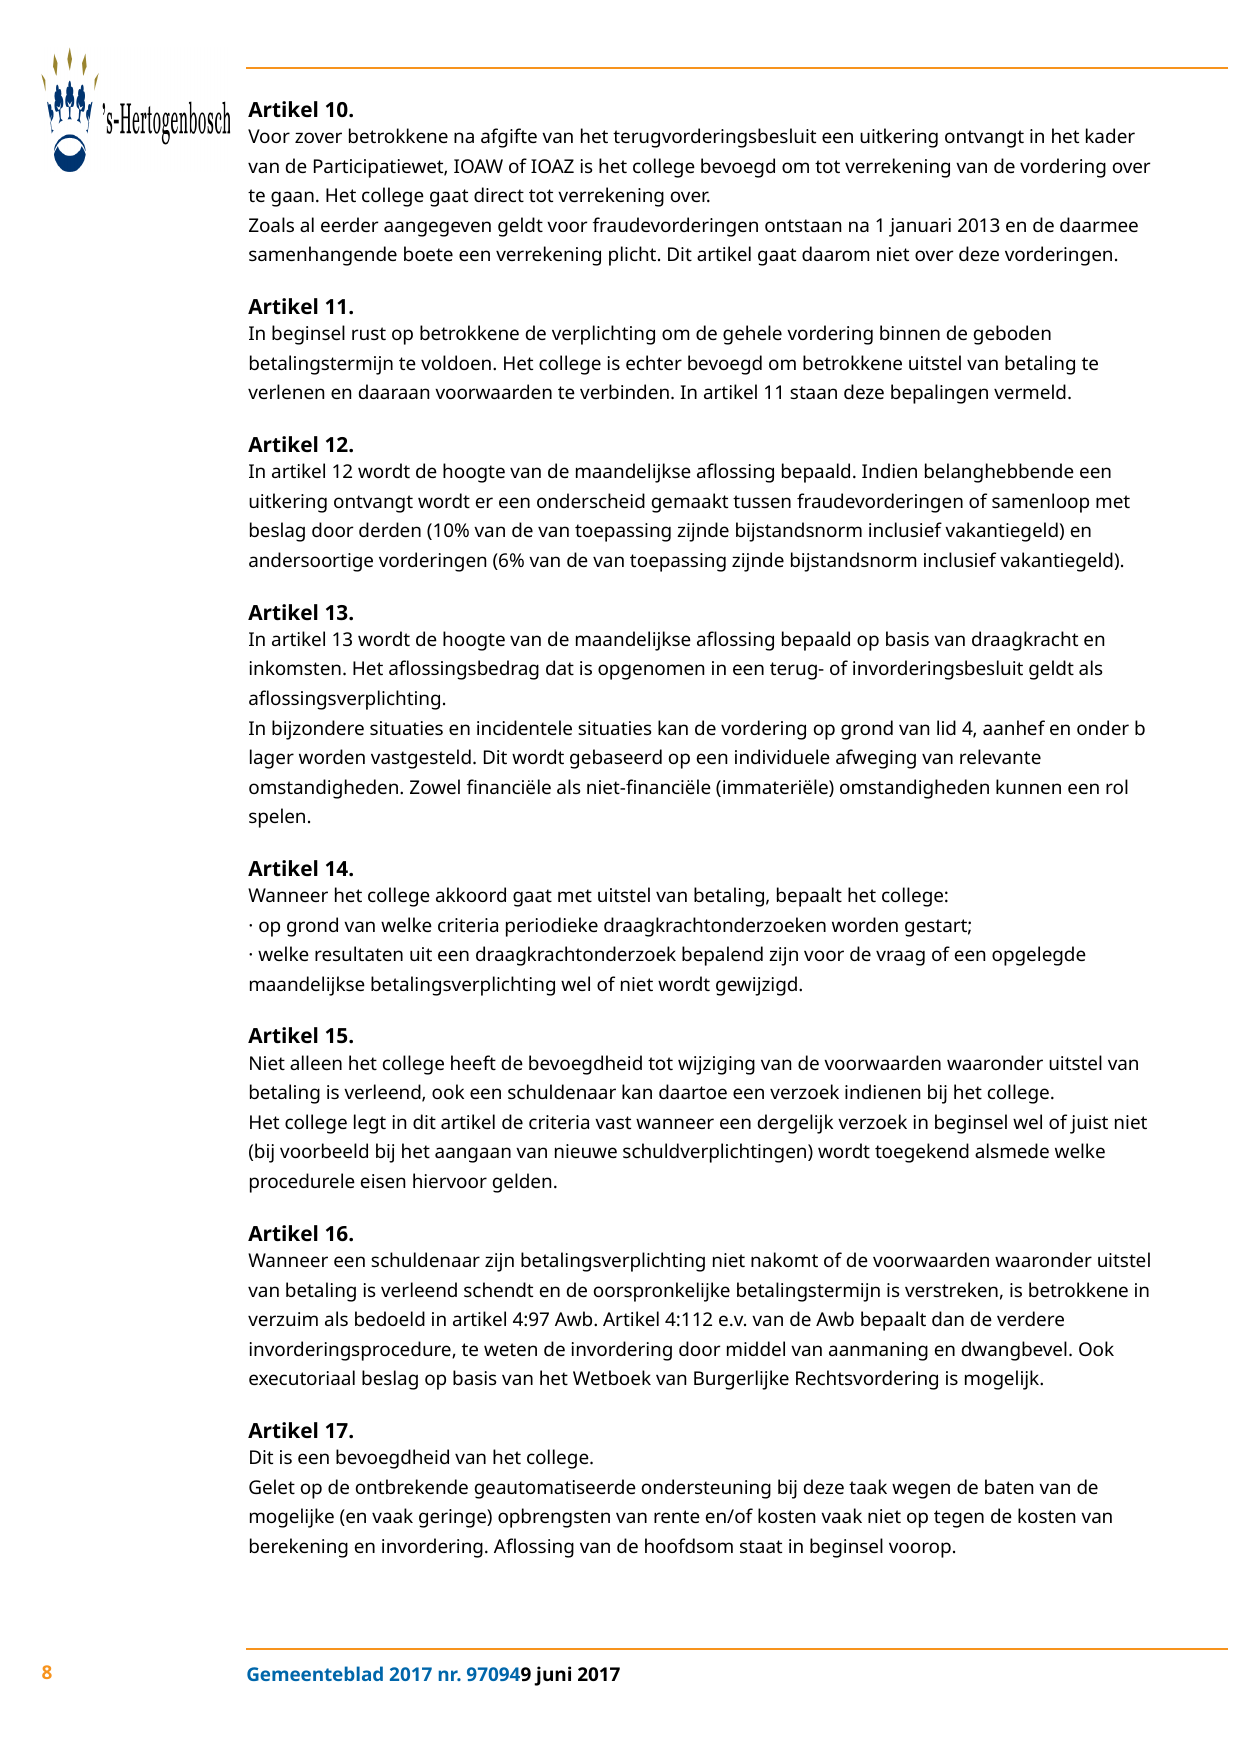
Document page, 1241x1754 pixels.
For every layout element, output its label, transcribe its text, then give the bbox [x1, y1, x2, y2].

text Artikel 14. [248, 854, 1152, 882]
text Zoals al eerder aangegeven geldt voor fraudevorderingen ontstaan na 1 januari 2013 en de daarmee samenhangende boete een verrekening plicht. Dit artikel gaat daarom niet over deze vorderingen. [248, 212, 1152, 267]
text Artikel 12. [248, 430, 1152, 458]
text Artikel 10. [248, 95, 1152, 123]
text Artikel 11. [248, 292, 1152, 320]
text In beginsel rust op betrokkene de verplichting om de gehele vordering binnen de geboden betalingstermijn te voldoen. Het college is echter bevoegd om betrokkene uitstel van betaling te verlenen en daaraan voorwaarden te verbinden. In artikel 11 staan deze bepalingen vermeld. [248, 320, 1152, 405]
text In artikel 12 wordt de hoogte van de maandelijkse aflossing bepaald. Indien belanghebbende een uitkering ontvangt wordt er een onderscheid gemaakt tussen fraudevorderingen of samenloop met beslag door derden (10% van de van toepassing zijnde bijstandsnorm inclusief vakantiegeld) en andersoortige vorderingen (6% van de van toepassing zijnde bijstandsnorm inclusief vakantiegeld). [248, 458, 1152, 573]
text Niet alleen het college heeft de bevoegdheid tot wijziging van de voorwaarden waaronder uitstel van betaling is verleend, ook een schuldenaar kan daartoe een verzoek indienen bij het college. [248, 1050, 1152, 1105]
text Artikel 13. [248, 598, 1152, 626]
text Artikel 16. [248, 1219, 1152, 1247]
text Wanneer het college akkoord gaat met uitstel van betaling, bepaalt het college: [248, 882, 1152, 908]
text Gelet op de ontbrekende geautomatiseerde ondersteuning bij deze taak wegen de baten van de mogelijke (en vaak geringe) opbrengsten van rente en/of kosten vaak niet op tegen de kosten van berekening en invordering. Aflossing van de hoofdsom staat in beginsel voorop. [248, 1474, 1152, 1559]
text Het college legt in dit artikel de criteria vast wanneer een dergelijk verzoek in beginsel wel of juist niet (bij voorbeeld bij het aangaan van nieuwe schuldverplichtingen) wordt toegekend alsmede welke procedurele eisen hiervoor gelden. [248, 1109, 1152, 1194]
text Artikel 15. [248, 1022, 1152, 1050]
text Wanneer een schuldenaar zijn betalingsverplichting niet nakomt of de voorwaarden waaronder uitstel van betaling is verleend schendt en de oorspronkelijke betalingstermijn is verstreken, is betrokkene in verzuim als bedoeld in artikel 4:97 Awb. Artikel 4:112 e.v. van de Awb bepaalt dan de verdere invorderingsprocedure, te weten de invordering door middel van aanmaning en dwangbevel. Ook executoriaal beslag op basis van het Wetboek van Burgerlijke Rechtsvordering is mogelijk. [248, 1247, 1152, 1391]
text · op grond van welke criteria periodieke draagkrachtonderzoeken worden gestart; [248, 912, 1152, 938]
text · welke resultaten uit een draagkrachtonderzoek bepalend zijn voor de vraag of een opgelegde maandelijkse betalingsverplichting wel of niet wordt gewijzigd. [248, 942, 1152, 997]
text Dit is een bevoegdheid van het college. [248, 1444, 1152, 1470]
text In artikel 13 wordt de hoogte van de maandelijkse aflossing bepaald op basis van draagkracht en inkomsten. Het aflossingsbedrag dat is opgenomen in een terug- of invorderingsbesluit geldt als aflossingsverplichting. [248, 626, 1152, 711]
text In bijzondere situaties en incidentele situaties kan de vordering op grond van lid 4, aanhef en onder b lager worden vastgesteld. Dit wordt gebaseerd op een individuele afweging van relevante omstandigheden. Zowel financiële als niet-financiële (immateriële) omstandigheden kunnen een rol spelen. [248, 715, 1152, 829]
text Artikel 17. [248, 1416, 1152, 1444]
text Voor zover betrokkene na afgifte van het terugvorderingsbesluit een uitkering ontvangt in het kader van de Participatiewet, IOAW of IOAZ is het college bevoegd om tot verrekening van de vordering over te gaan. Het college gaat direct tot verrekening over. [248, 123, 1152, 208]
picture [41, 47, 231, 172]
